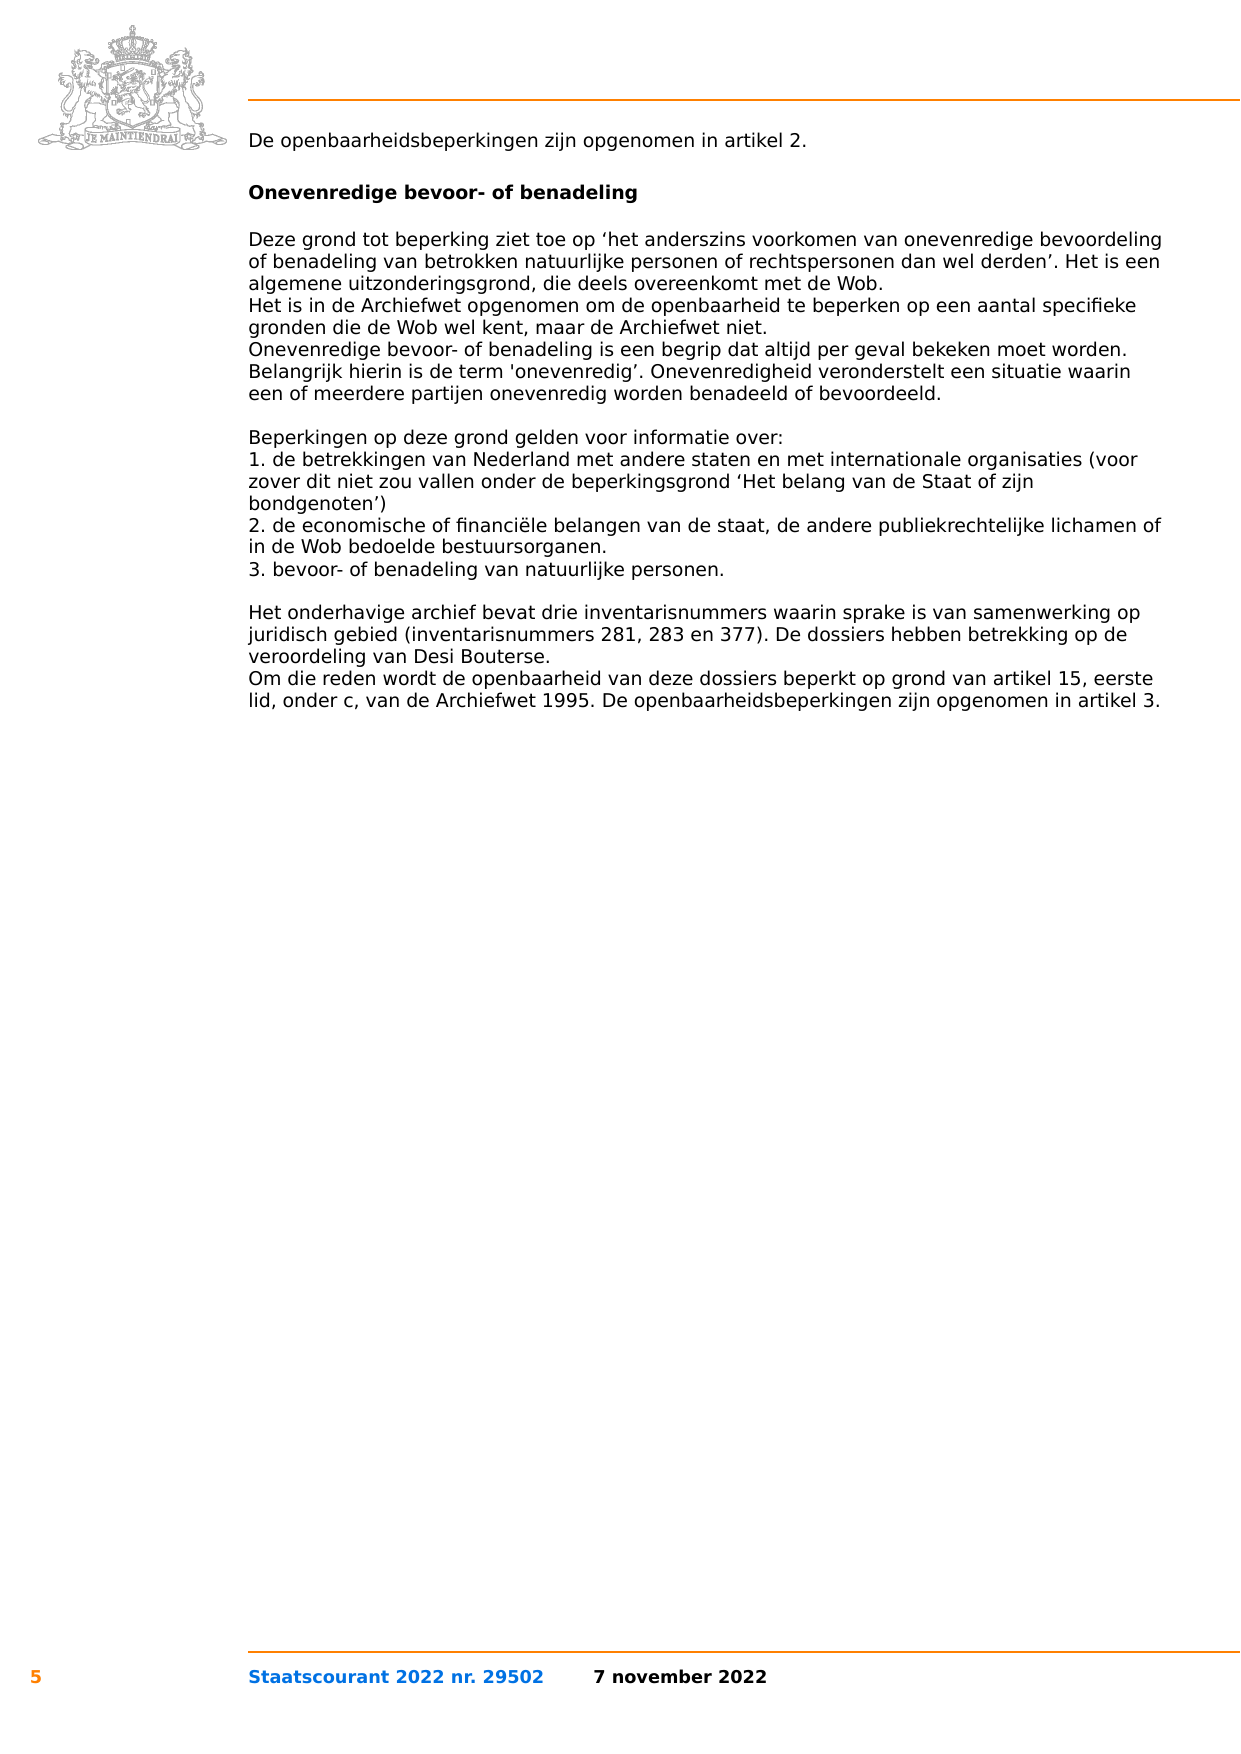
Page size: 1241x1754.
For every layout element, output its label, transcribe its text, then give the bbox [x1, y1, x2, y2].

text Het onderhavige archief bevat drie inventarisnummers waarin sprake is van samenwerking op juridisch gebied (inventarisnummers 281, 283 en 377). De dossiers hebben betrekking op de veroordeling van Desi Bouterse. [248, 602, 1163, 668]
text Beperkingen op deze grond gelden voor informatie over: [248, 427, 1163, 448]
subtitle Onevenredige bevoor- of benadeling [248, 182, 1163, 204]
text 3. bevoor- of benadeling van natuurlijke personen. [248, 558, 1163, 580]
text Onevenredige bevoor- of benadeling is een begrip dat altijd per geval bekeken moet worden. Belangrijk hierin is de term 'onevenredig’. Onevenredigheid veronderstelt een situatie waarin een of meerdere partijen onevenredig worden benadeeld of bevoordeeld. [248, 339, 1163, 405]
picture [38, 25, 227, 150]
text 1. de betrekkingen van Nederland met andere staten en met internationale organisaties (voor zover dit niet zou vallen onder de beperkingsgrond ‘Het belang van de Staat of zijn bondgenoten’) [248, 448, 1163, 514]
text De openbaarheidsbeperkingen zijn opgenomen in artikel 2. [248, 130, 1163, 152]
text Om die reden wordt de openbaarheid van deze dossiers beperkt op grond van artikel 15, eerste lid, onder c, van de Archiefwet 1995. De openbaarheidsbeperkingen zijn opgenomen in artikel 3. [248, 668, 1163, 712]
text Het is in de Archiefwet opgenomen om de openbaarheid te beperken op een aantal specifieke gronden die de Wob wel kent, maar de Archiefwet niet. [248, 295, 1163, 339]
text Deze grond tot beperking ziet toe op ‘het anderszins voorkomen van onevenredige bevoordeling of benadeling van betrokken natuurlijke personen of rechtspersonen dan wel derden’. Het is een algemene uitzonderingsgrond, die deels overeenkomt met de Wob. [248, 229, 1163, 295]
text 2. de economische of financiële belangen van de staat, de andere publiekrechtelijke lichamen of in de Wob bedoelde bestuursorganen. [248, 514, 1163, 558]
